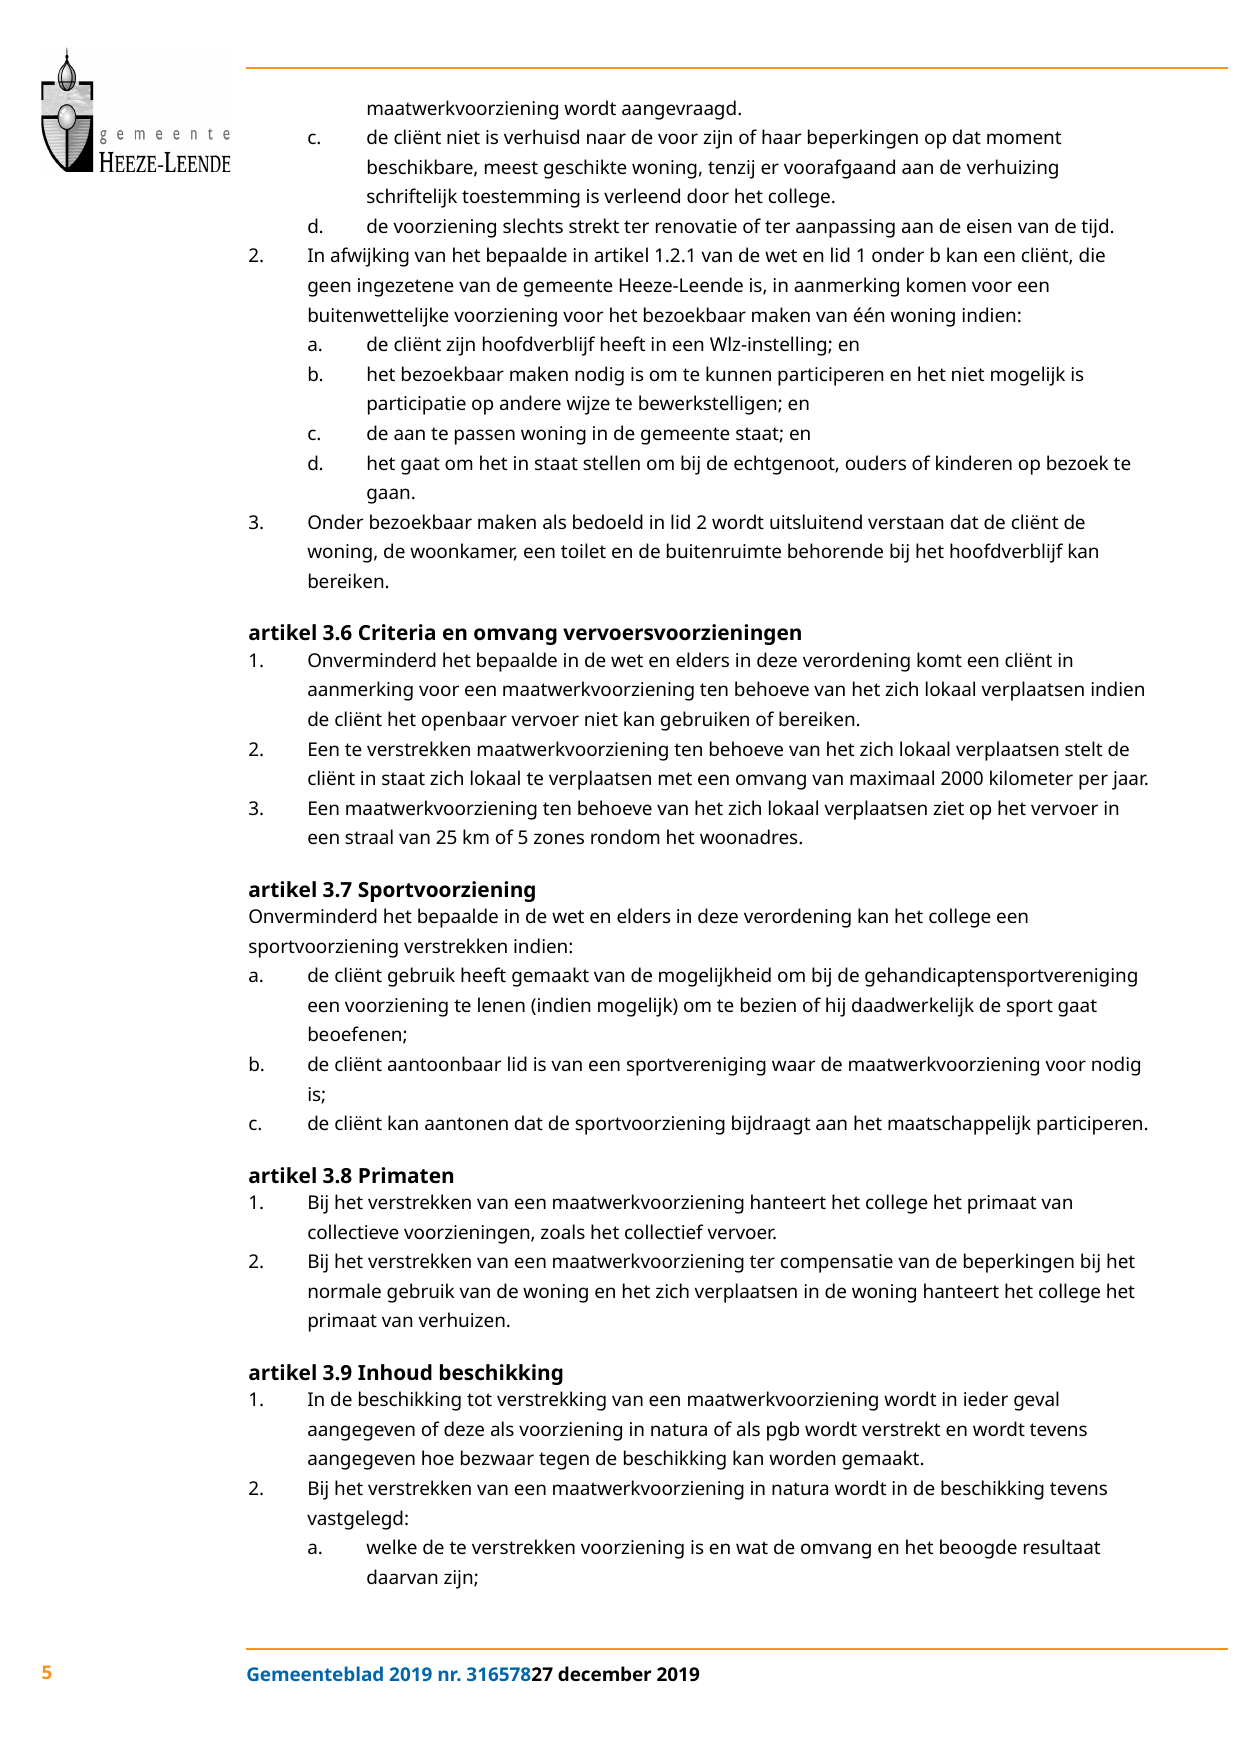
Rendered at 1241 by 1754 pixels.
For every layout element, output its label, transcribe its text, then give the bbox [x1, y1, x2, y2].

list Onder bezoekbaar maken als bedoeld in lid 2 wordt uitsluitend verstaan dat de cliënt de woning, de woonkamer, een toilet en de buitenruimte behorende bij het hoofdverblijf kan bereiken. [248, 509, 1152, 594]
text artikel 3.7 Sportvoorziening [248, 875, 1152, 903]
list Bij het verstrekken van een maatwerkvoorziening in natura wordt in de beschikking tevens vastgelegd: [248, 1475, 1152, 1531]
list Bij het verstrekken van een maatwerkvoorziening ter compensatie van de beperkingen bij het normale gebruik van de woning en het zich verplaatsen in de woning hanteert het college het primaat van verhuizen. [248, 1248, 1152, 1333]
list Bij het verstrekken van een maatwerkvoorziening hanteert het college het primaat van collectieve voorzieningen, zoals het collectief vervoer. [248, 1189, 1152, 1244]
text Onverminderd het bepaalde in de wet en elders in deze verordening kan het college een sportvoorziening verstrekken indien: [248, 903, 1152, 959]
text artikel 3.6 Criteria en omvang vervoersvoorzieningen [248, 618, 1152, 647]
text artikel 3.8 Primaten [248, 1161, 1152, 1189]
list het gaat om het in staat stellen om bij de echtgenoot, ouders of kinderen op bezoek te gaan. [307, 450, 1152, 505]
list Een te verstrekken maatwerkvoorziening ten behoeve van het zich lokaal verplaatsen stelt de cliënt in staat zich lokaal te verplaatsen met een omvang van maximaal 2000 kilometer per jaar. [248, 736, 1152, 791]
list de cliënt aantoonbaar lid is van een sportvereniging waar de maatwerkvoorziening voor nodig is; [248, 1051, 1152, 1107]
list maatwerkvoorziening wordt aangevraagd. [307, 95, 1152, 121]
list Onverminderd het bepaalde in de wet en elders in deze verordening komt een cliënt in aanmerking voor een maatwerkvoorziening ten behoeve van het zich lokaal verplaatsen indien de cliënt het openbaar vervoer niet kan gebruiken of bereiken. [248, 647, 1152, 732]
list In afwijking van het bepaalde in artikel 1.2.1 van de wet en lid 1 onder b kan een cliënt, die geen ingezetene van de gemeente Heeze-Leende is, in aanmerking komen voor een buitenwettelijke voorziening voor het bezoekbaar maken van één woning indien: [248, 243, 1152, 328]
list Een maatwerkvoorziening ten behoeve van het zich lokaal verplaatsen ziet op het vervoer in een straal van 25 km of 5 zones rondom het woonadres. [248, 795, 1152, 850]
list de cliënt kan aantonen dat de sportvoorziening bijdraagt aan het maatschappelijk participeren. [248, 1110, 1152, 1136]
list In de beschikking tot verstrekking van een maatwerkvoorziening wordt in ieder geval aangegeven of deze als voorziening in natura of als pgb wordt verstrekt en wordt tevens aangegeven hoe bezwaar tegen de beschikking kan worden gemaakt. [248, 1386, 1152, 1471]
list het bezoekbaar maken nodig is om te kunnen participeren en het niet mogelijk is participatie op andere wijze te bewerkstelligen; en [307, 361, 1152, 416]
list de cliënt niet is verhuisd naar de voor zijn of haar beperkingen op dat moment beschikbare, meest geschikte woning, tenzij er voorafgaand aan de verhuizing schriftelijk toestemming is verleend door het college. [307, 124, 1152, 209]
list welke de te verstrekken voorziening is en wat de omvang en het beoogde resultaat daarvan zijn; [307, 1534, 1152, 1590]
picture [41, 47, 231, 172]
text artikel 3.9 Inhoud beschikking [248, 1358, 1152, 1386]
list de cliënt zijn hoofdverblijf heeft in een Wlz-instelling; en [307, 331, 1152, 357]
list de cliënt gebruik heeft gemaakt van de mogelijkheid om bij de gehandicaptensportvereniging een voorziening te lenen (indien mogelijk) om te bezien of hij daadwerkelijk de sport gaat beoefenen; [248, 962, 1152, 1047]
list de voorziening slechts strekt ter renovatie of ter aanpassing aan de eisen van de tijd. [307, 213, 1152, 239]
list de aan te passen woning in de gemeente staat; en [307, 420, 1152, 446]
